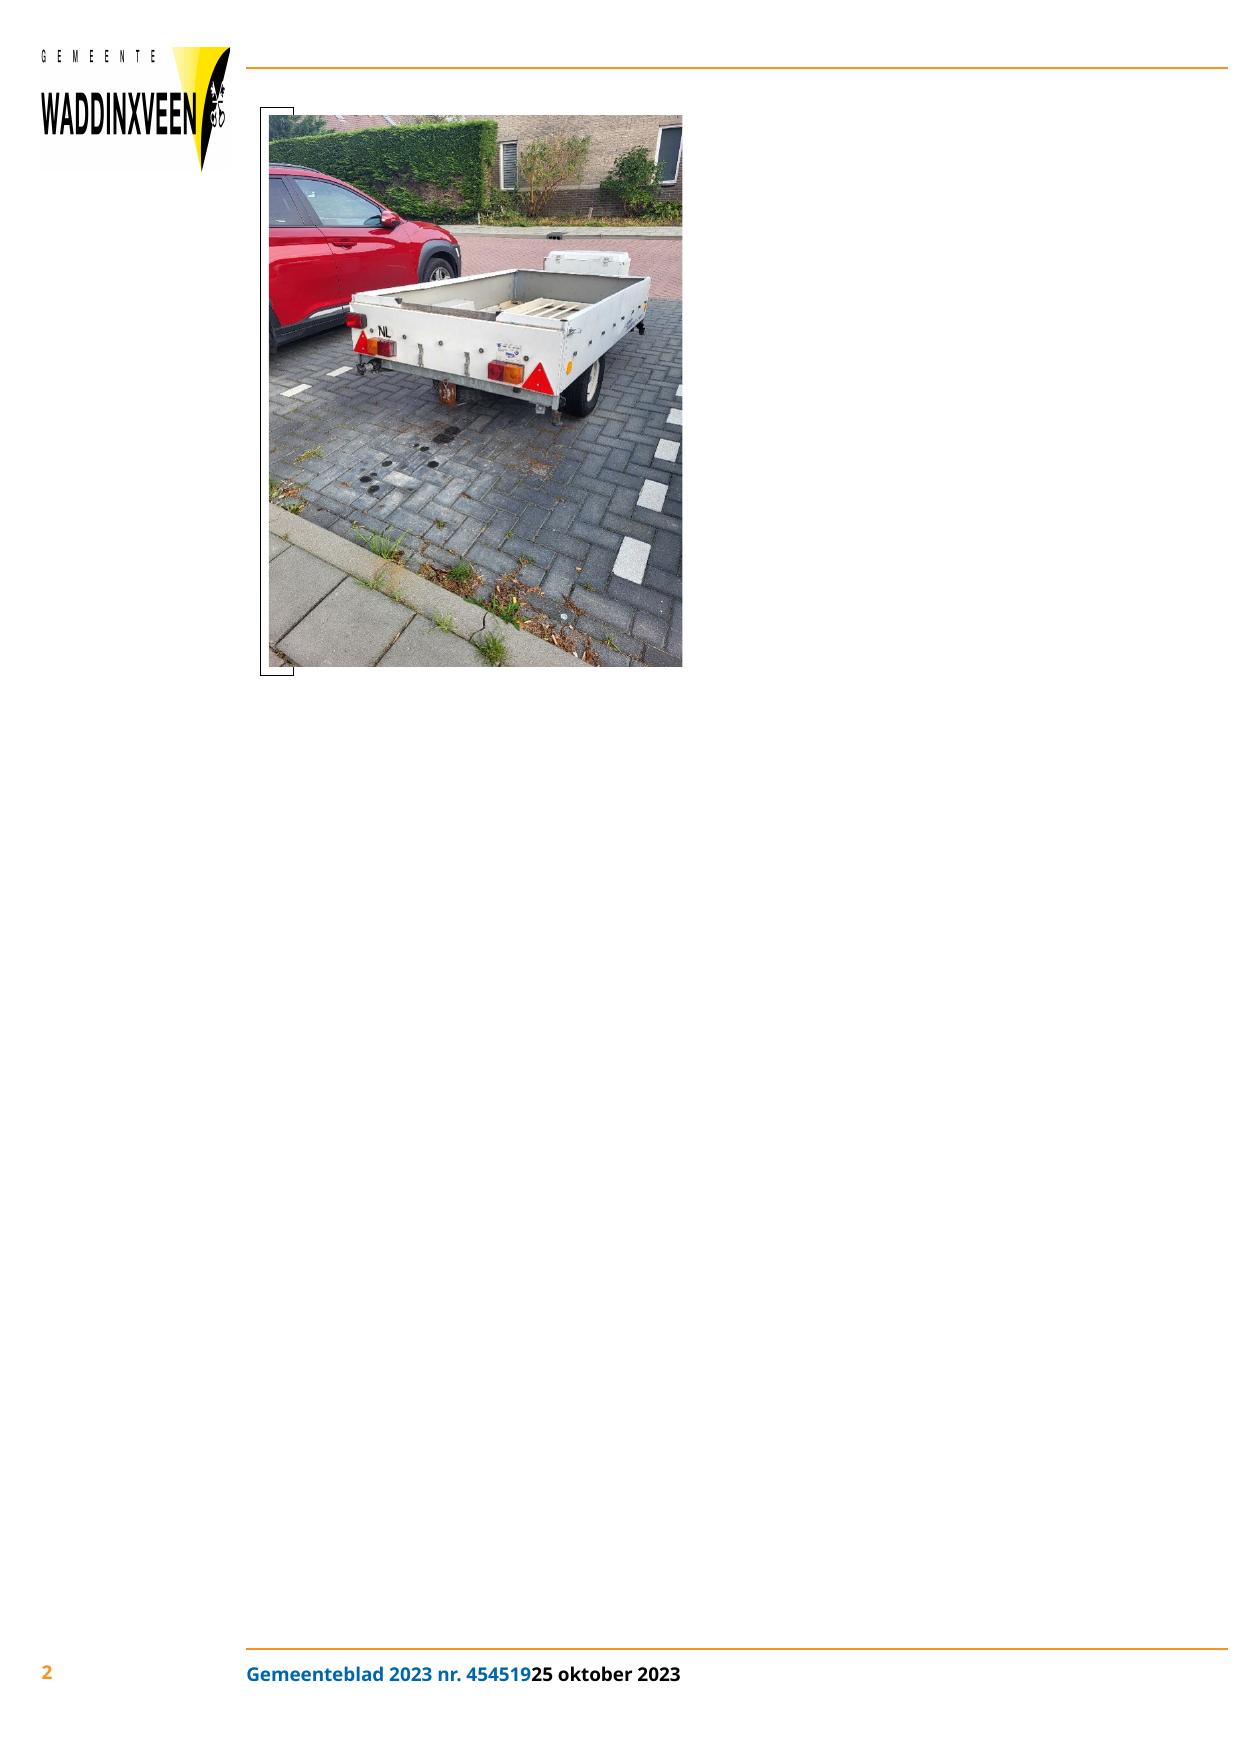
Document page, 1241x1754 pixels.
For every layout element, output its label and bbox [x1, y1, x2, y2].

picture [41, 47, 231, 172]
picture [268, 115, 683, 667]
